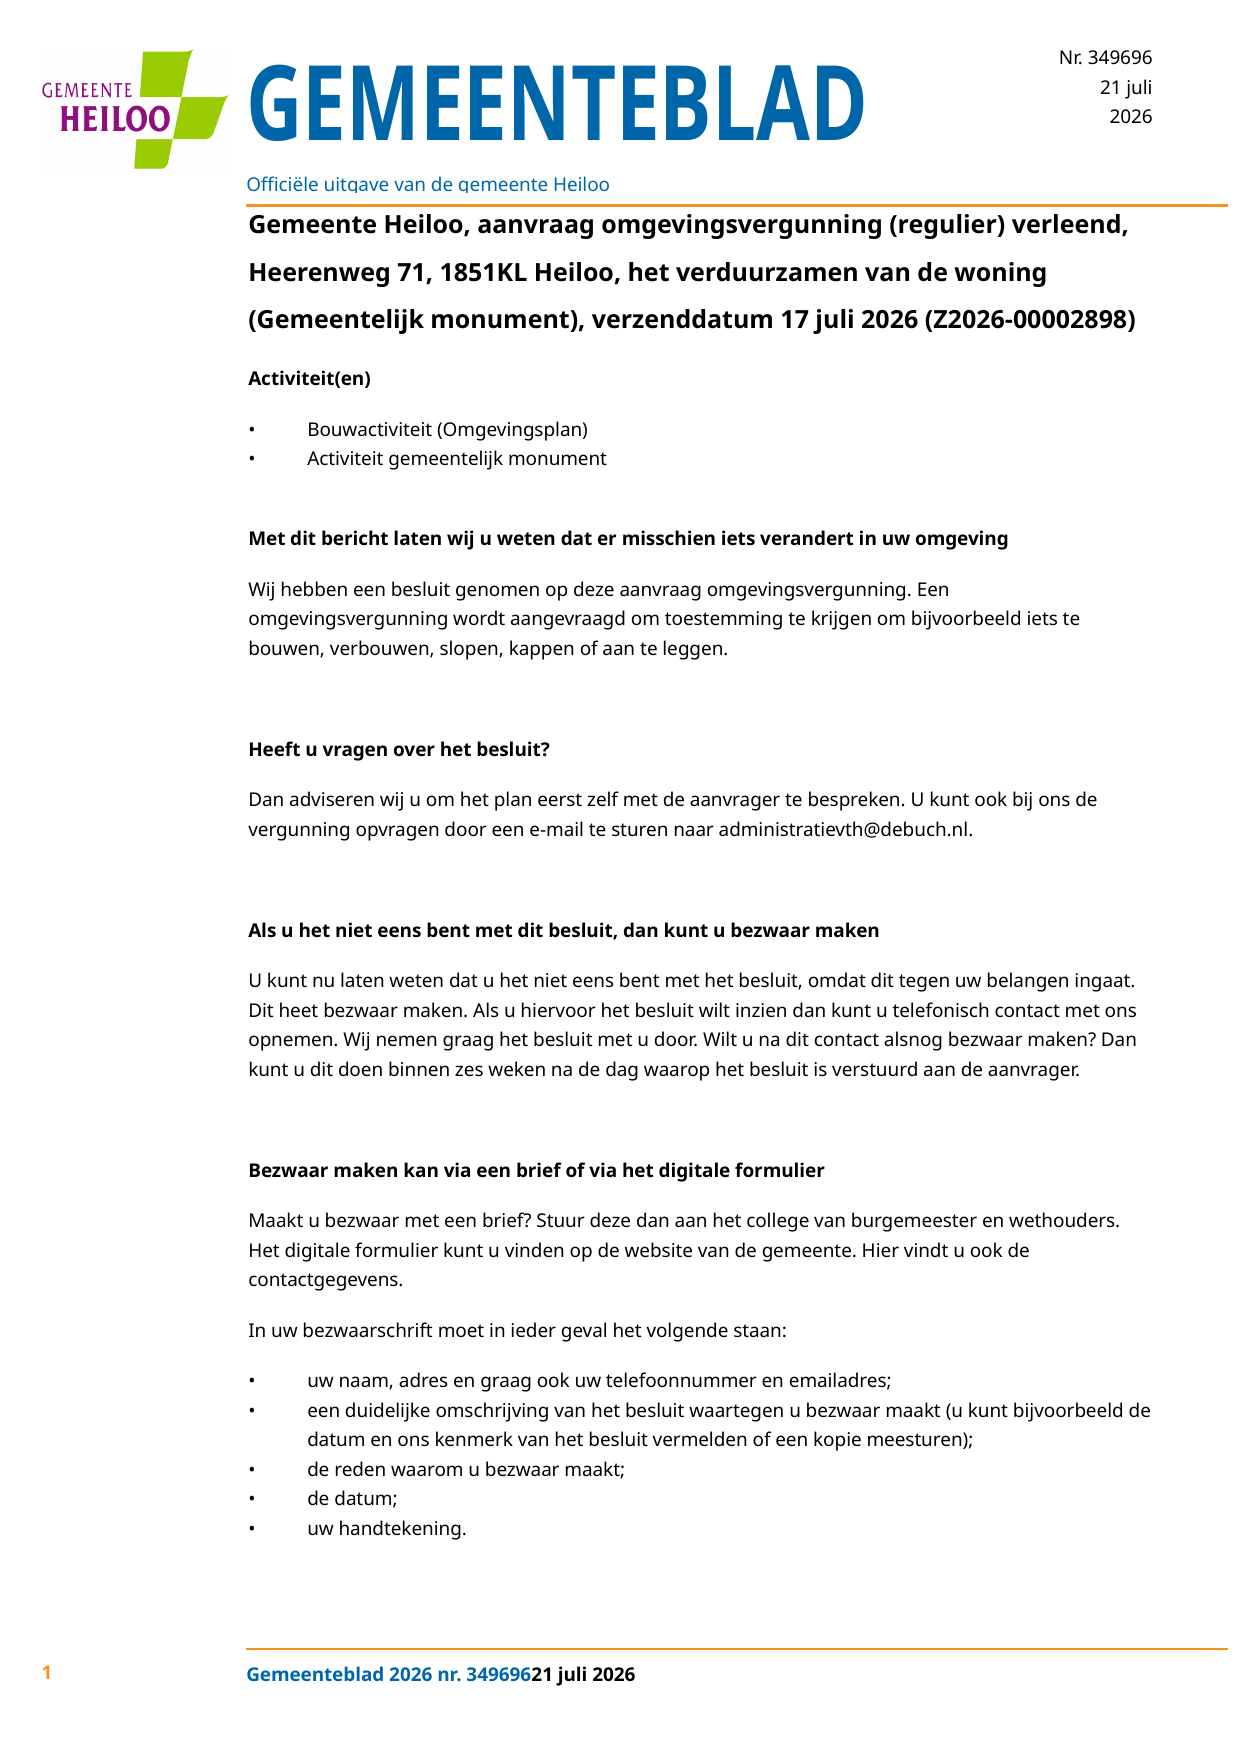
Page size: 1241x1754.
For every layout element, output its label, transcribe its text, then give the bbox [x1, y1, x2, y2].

list de reden waarom u bezwaar maakt; [248, 1456, 1152, 1482]
list uw handtekening. [248, 1515, 1152, 1541]
text Bezwaar maken kan via een brief of via het digitale formulier [248, 1157, 1152, 1182]
text Wij hebben een besluit genomen op deze aanvraag omgevingsvergunning. Een omgevingsvergunning wordt aangevraagd om toestemming te krijgen om bijvoorbeeld iets te bouwen, verbouwen, slopen, kappen of aan te leggen. [248, 576, 1152, 661]
text Als u het niet eens bent met dit besluit, dan kunt u bezwaar maken [248, 917, 1152, 942]
text Maakt u bezwaar met een brief? Stuur deze dan aan het college van burgemeester en wethouders. Het digitale formulier kunt u vinden op de website van de gemeente. Hier vindt u ook de contactgegevens. [248, 1207, 1152, 1292]
text In uw bezwaarschrift moet in ieder geval het volgende staan: [248, 1317, 1152, 1342]
text Activiteit(en) [248, 366, 1152, 391]
list Bouwactiviteit (Omgevingsplan) [248, 416, 1152, 442]
list een duidelijke omschrijving van het besluit waartegen u bezwaar maakt (u kunt bijvoorbeeld de datum en ons kenmerk van het besluit vermelden of een kopie meesturen); [248, 1397, 1152, 1452]
list de datum; [248, 1486, 1152, 1511]
list uw naam, adres en graag ook uw telefoonnummer en emailadres; [248, 1367, 1152, 1393]
text Dan adviseren wij u om het plan eerst zelf met de aanvrager te bespreken. U kunt ook bij ons de vergunning opvragen door een e-mail te sturen naar administratievth@debuch.nl. [248, 786, 1152, 842]
text Met dit bericht laten wij u weten dat er misschien iets verandert in uw omgeving [248, 526, 1152, 551]
text U kunt nu laten weten dat u het niet eens bent met het besluit, omdat dit tegen uw belangen ingaat. Dit heet bezwaar maken. Als u hiervoor het besluit wilt inzien dan kunt u telefonisch contact met ons opnemen. Wij nemen graag het besluit met u door. Wilt u na dit contact alsnog bezwaar maken? Dan kunt u dit doen binnen zes weken na de dag waarop het besluit is verstuurd aan de aanvrager. [248, 967, 1152, 1082]
text Heeft u vragen over het besluit? [248, 736, 1152, 762]
text Gemeente Heiloo, aanvraag omgevingsvergunning (regulier) verleend, Heerenweg 71, 1851KL Heiloo, het verduurzamen van de woning (Gemeentelijk monument), verzenddatum 17 juli 2026 (Z2026-00002898) [248, 207, 1152, 336]
picture [41, 47, 231, 172]
list Activiteit gemeentelijk monument [248, 446, 1152, 471]
